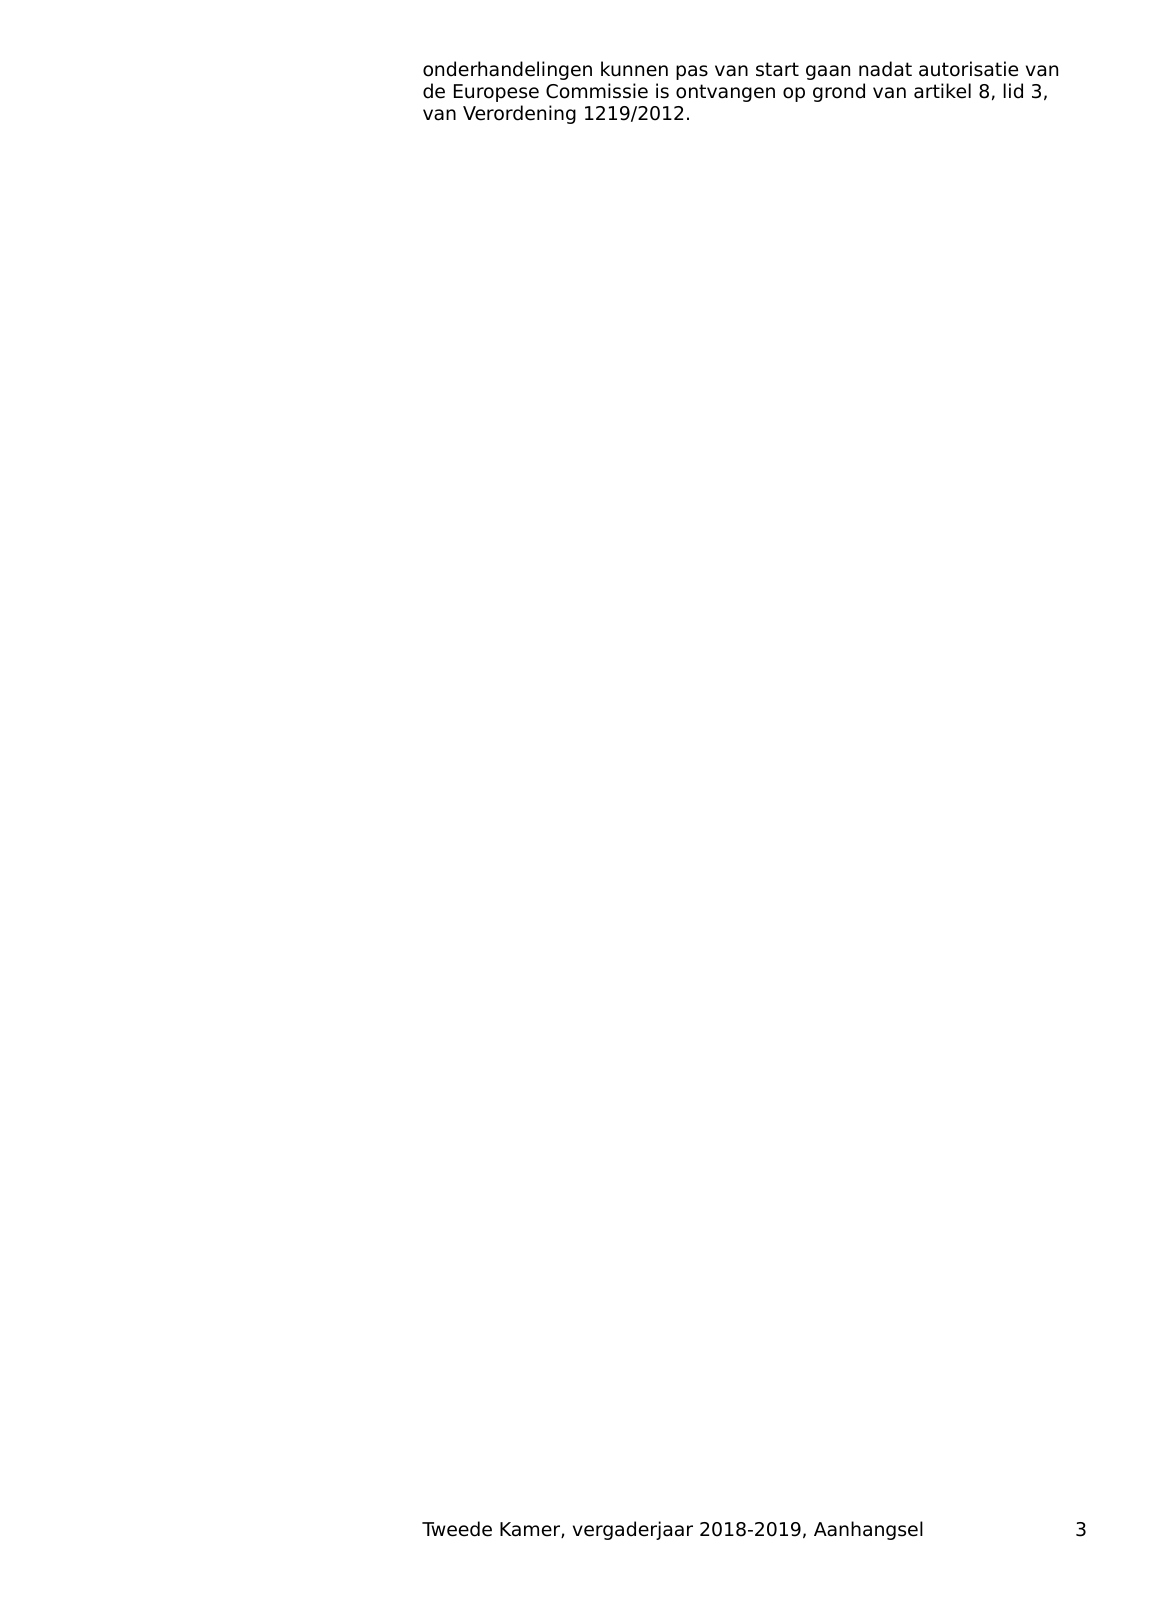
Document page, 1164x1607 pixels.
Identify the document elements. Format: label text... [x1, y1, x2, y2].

text onderhandelingen kunnen pas van start gaan nadat autorisatie van de Europese Commissie is ontvangen op grond van artikel 8, lid 3, van Verordening 1219/2012. [422, 59, 1087, 125]
